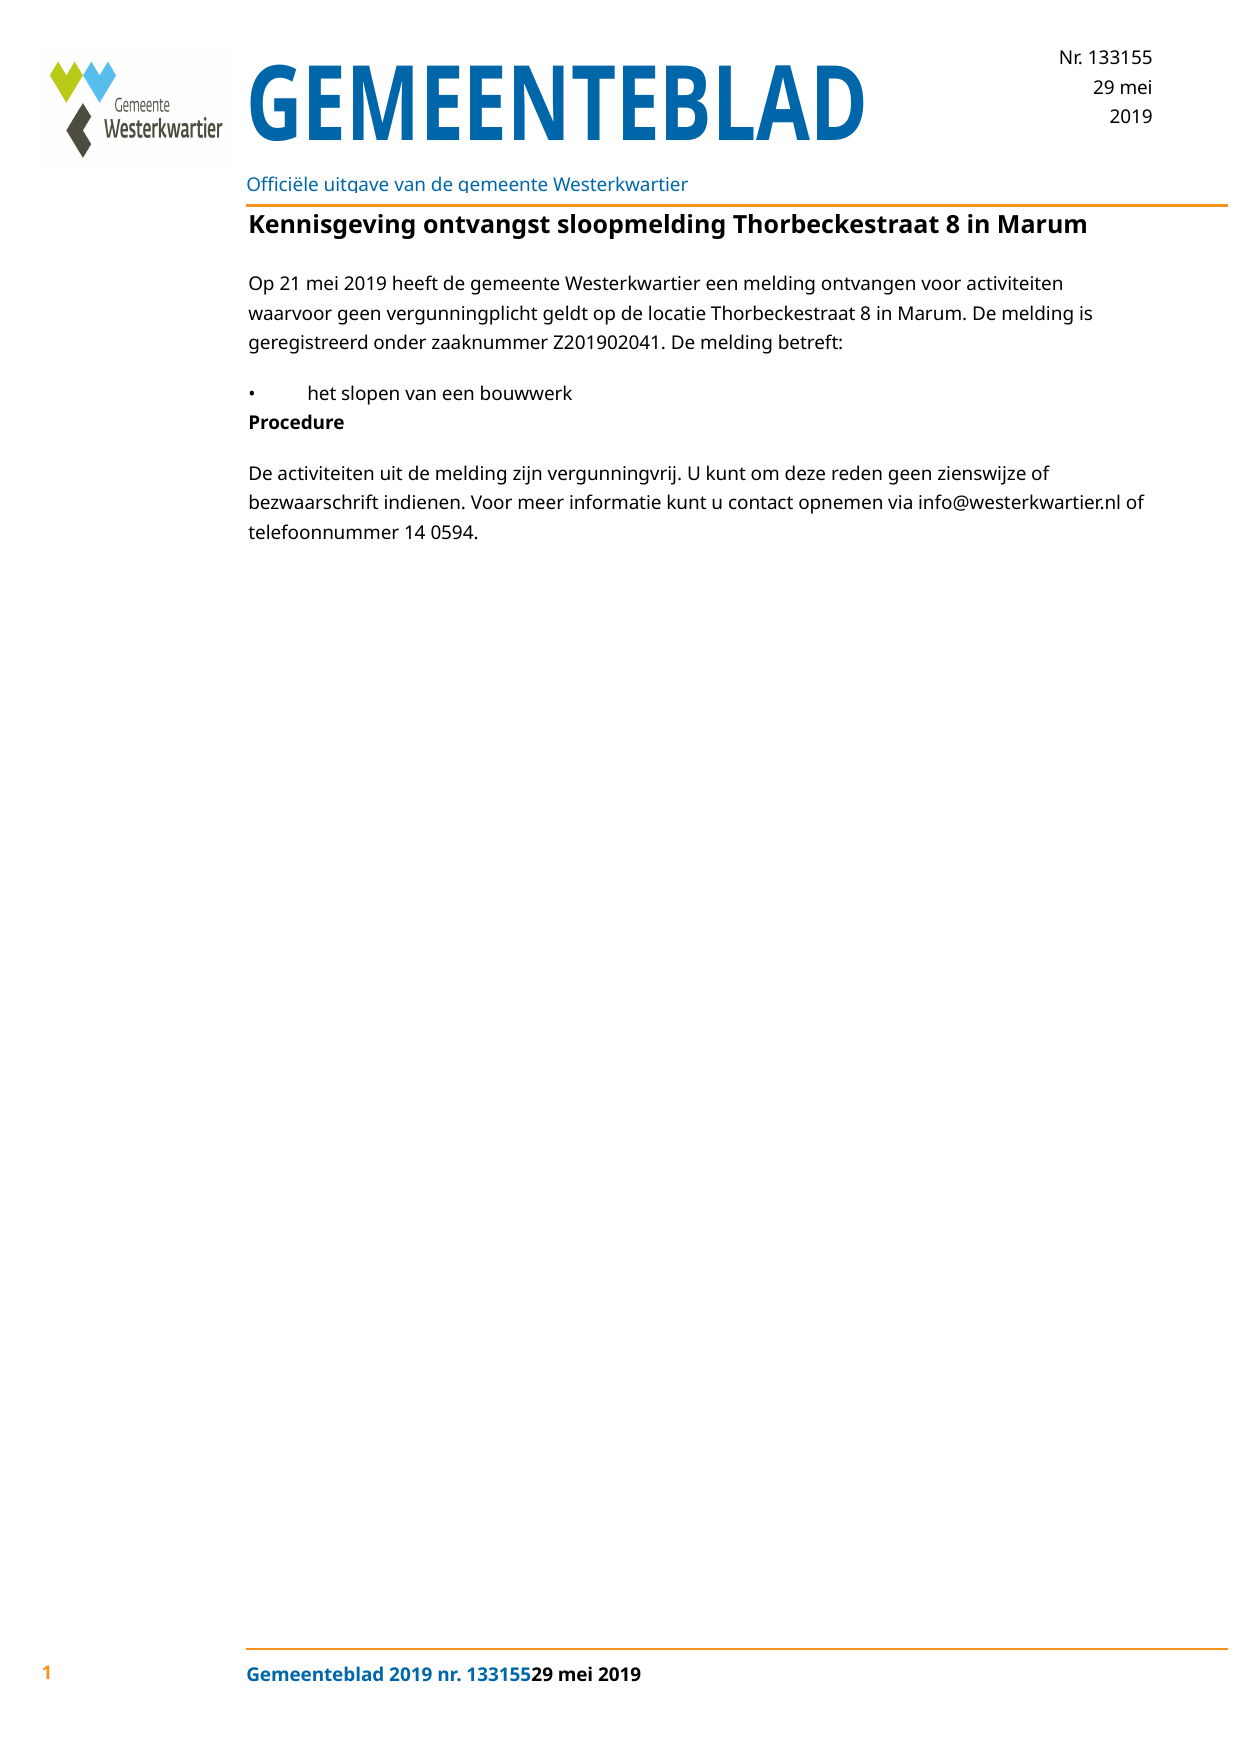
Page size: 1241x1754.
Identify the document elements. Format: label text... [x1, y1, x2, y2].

list het slopen van een bouwwerk [248, 380, 1152, 406]
text Op 21 mei 2019 heeft de gemeente Westerkwartier een melding ontvangen voor activiteiten waarvoor geen vergunningplicht geldt op de locatie Thorbeckestraat 8 in Marum. De melding is geregistreerd onder zaaknummer Z201902041. De melding betreft: [248, 270, 1152, 355]
text Kennisgeving ontvangst sloopmelding Thorbeckestraat 8 in Marum [248, 207, 1152, 241]
text De activiteiten uit de melding zijn vergunningvrij. U kunt om deze reden geen zienswijze of bezwaarschrift indienen. Voor meer informatie kunt u contact opnemen via info@westerkwartier.nl of telefoonnummer 14 0594. [248, 460, 1152, 545]
text Procedure [248, 409, 1152, 435]
picture [41, 47, 231, 172]
